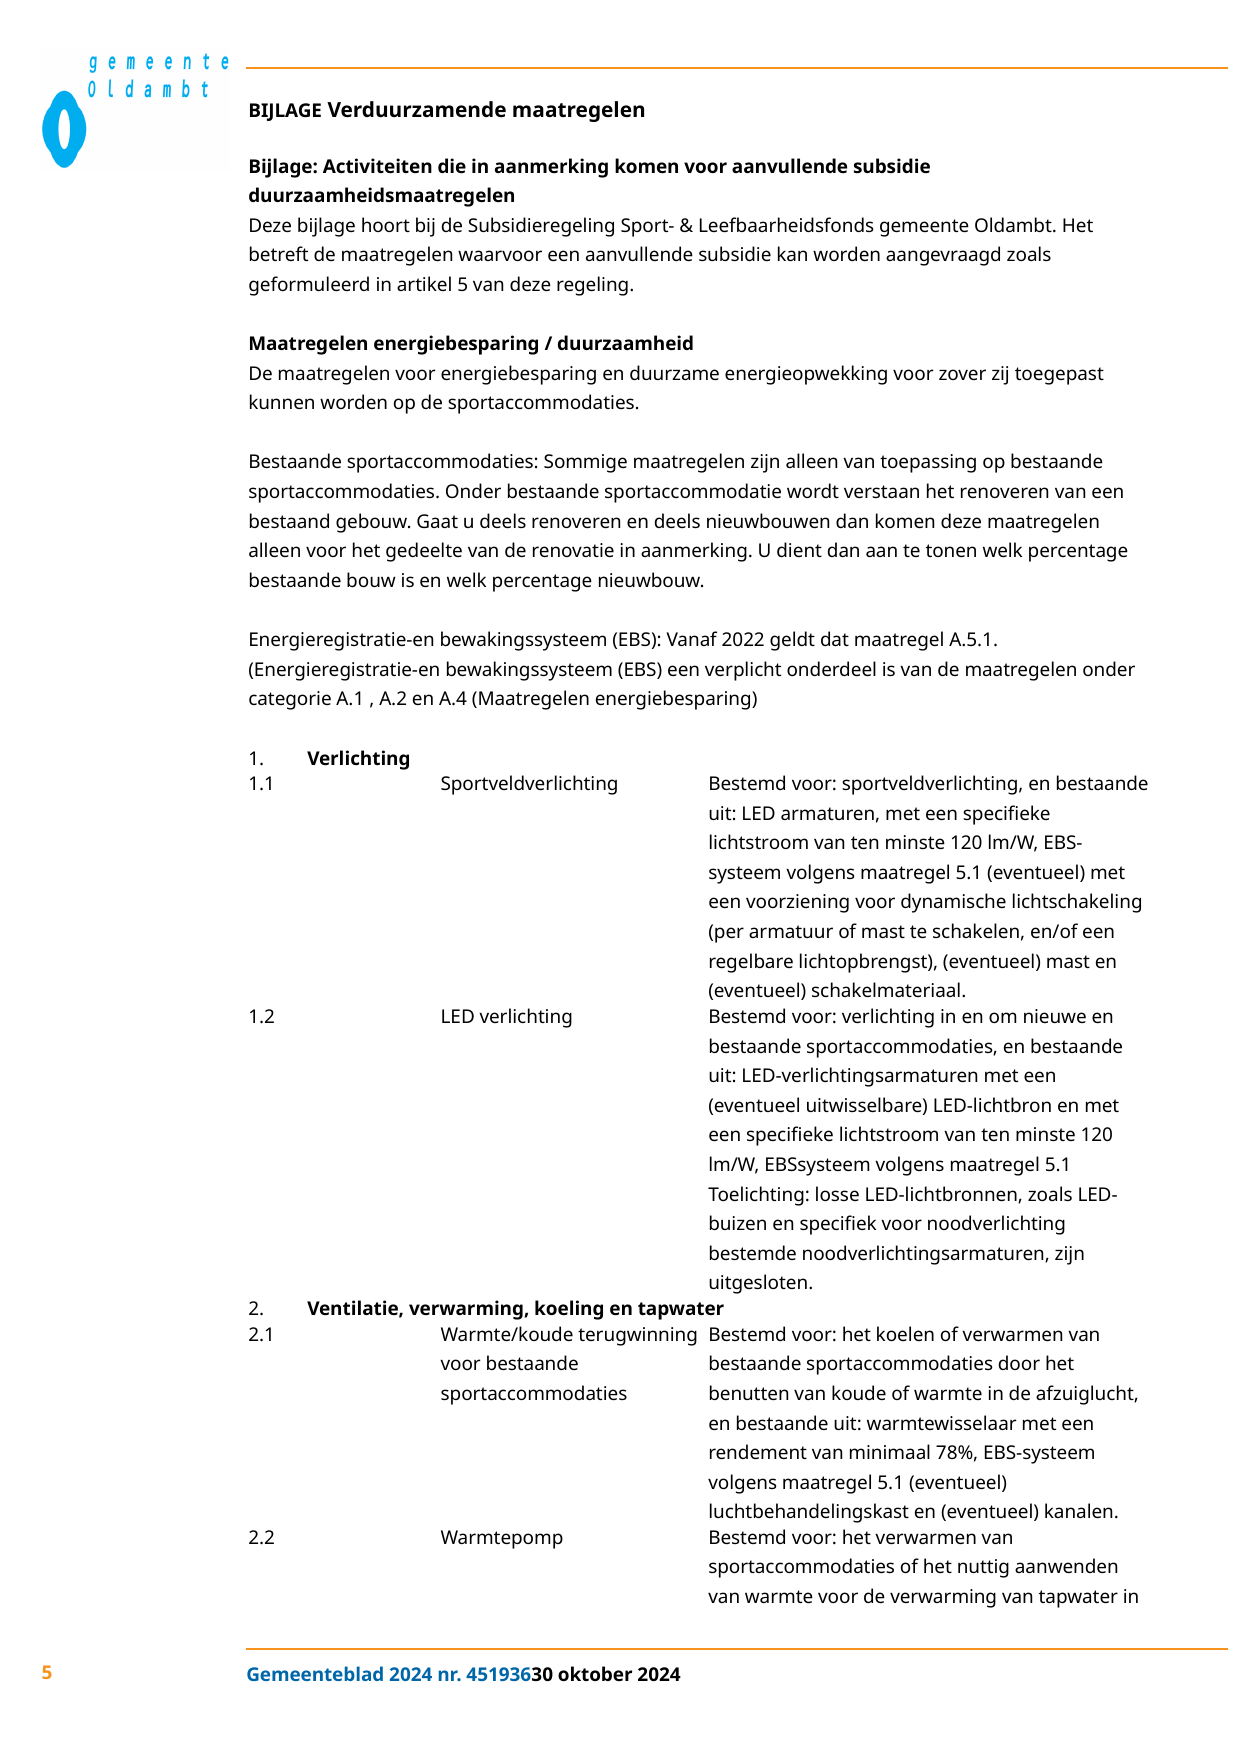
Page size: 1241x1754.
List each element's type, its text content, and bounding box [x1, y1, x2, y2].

table_cell Bestemd voor: sportveldverlichting, en bestaande uit: LED armaturen, met een specifieke lichtstroom van ten minste 120 lm/W, EBS-systeem volgens maatregel 5.1 (eventueel) met een voorziening voor dynamische lichtschakeling (per armatuur of mast te schakelen, en/of een regelbare lichtopbrengst), (eventueel) mast en (eventueel) schakelmateriaal. [708, 770, 1152, 1003]
table_cell 2.1 [248, 1321, 440, 1524]
table_cell Warmtepomp [440, 1524, 708, 1609]
text Energieregistratie-en bewakingssysteem (EBS): Vanaf 2022 geldt dat maatregel A.5.1. (Energieregistratie-en bewakingssysteem (EBS) een verplicht onderdeel is van de maatregelen onder categorie A.1 , A.2 en A.4 (Maatregelen energiebesparing) [248, 626, 1152, 711]
table_cell Ventilatie, verwarming, koeling en tapwater [248, 1295, 1152, 1321]
text Bestaande sportaccommodaties: Sommige maatregelen zijn alleen van toepassing op bestaande sportaccommodaties. Onder bestaande sportaccommodatie wordt verstaan het renoveren van een bestaand gebouw. Gaat u deels renoveren en deels nieuwbouwen dan komen deze maatregelen alleen voor het gedeelte van de renovatie in aanmerking. U dient dan aan te tonen welk percentage bestaande bouw is en welk percentage nieuwbouw. [248, 449, 1152, 593]
table_cell LED verlichting [440, 1003, 708, 1295]
table_cell 1.1 [248, 770, 440, 1003]
text BIJLAGE Verduurzamende maatregelen [248, 95, 1152, 123]
table_cell 1.2 [248, 1003, 440, 1295]
picture [41, 47, 231, 172]
table_cell 2.2 [248, 1524, 440, 1609]
text Bijlage: Activiteiten die in aanmerking komen voor aanvullende subsidie duurzaamheidsmaatregelen [248, 153, 1152, 208]
table_cell Bestemd voor: het koelen of verwarmen van bestaande sportaccommodaties door het benutten van koude of warmte in de afzuiglucht, en bestaande uit: warmtewisselaar met een rendement van minimaal 78%, EBS-systeem volgens maatregel 5.1 (eventueel) luchtbehandelingskast en (eventueel) kanalen. [708, 1321, 1152, 1524]
table_cell Sportveldverlichting [440, 770, 708, 1003]
text De maatregelen voor energiebesparing en duurzame energieopwekking voor zover zij toegepast kunnen worden op de sportaccommodaties. [248, 360, 1152, 415]
table_cell Bestemd voor: verlichting in en om nieuwe en bestaande sportaccommodaties, en bestaande uit: LED-verlichtingsarmaturen met een (eventueel uitwisselbare) LED-lichtbron en met een specifieke lichtstroom van ten minste 120 lm/W, EBSsysteem volgens maatregel 5.1 Toelichting: losse LED-lichtbronnen, zoals LED-buizen en specifiek voor noodverlichting bestemde noodverlichtingsarmaturen, zijn uitgesloten. [708, 1003, 1152, 1295]
text Maatregelen energiebesparing / duurzaamheid [248, 330, 1152, 356]
table_cell Bestemd voor: het verwarmen van sportaccommodaties of het nuttig aanwenden van warmte voor de verwarming van tapwater in [708, 1524, 1152, 1609]
table_header Verlichting [248, 745, 1152, 770]
text Deze bijlage hoort bij de Subsidieregeling Sport- & Leefbaarheidsfonds gemeente Oldambt. Het betreft de maatregelen waarvoor een aanvullende subsidie kan worden aangevraagd zoals geformuleerd in artikel 5 van deze regeling. [248, 212, 1152, 297]
table_cell Warmte/koude terugwinning voor bestaande sportaccommodaties [440, 1321, 708, 1524]
